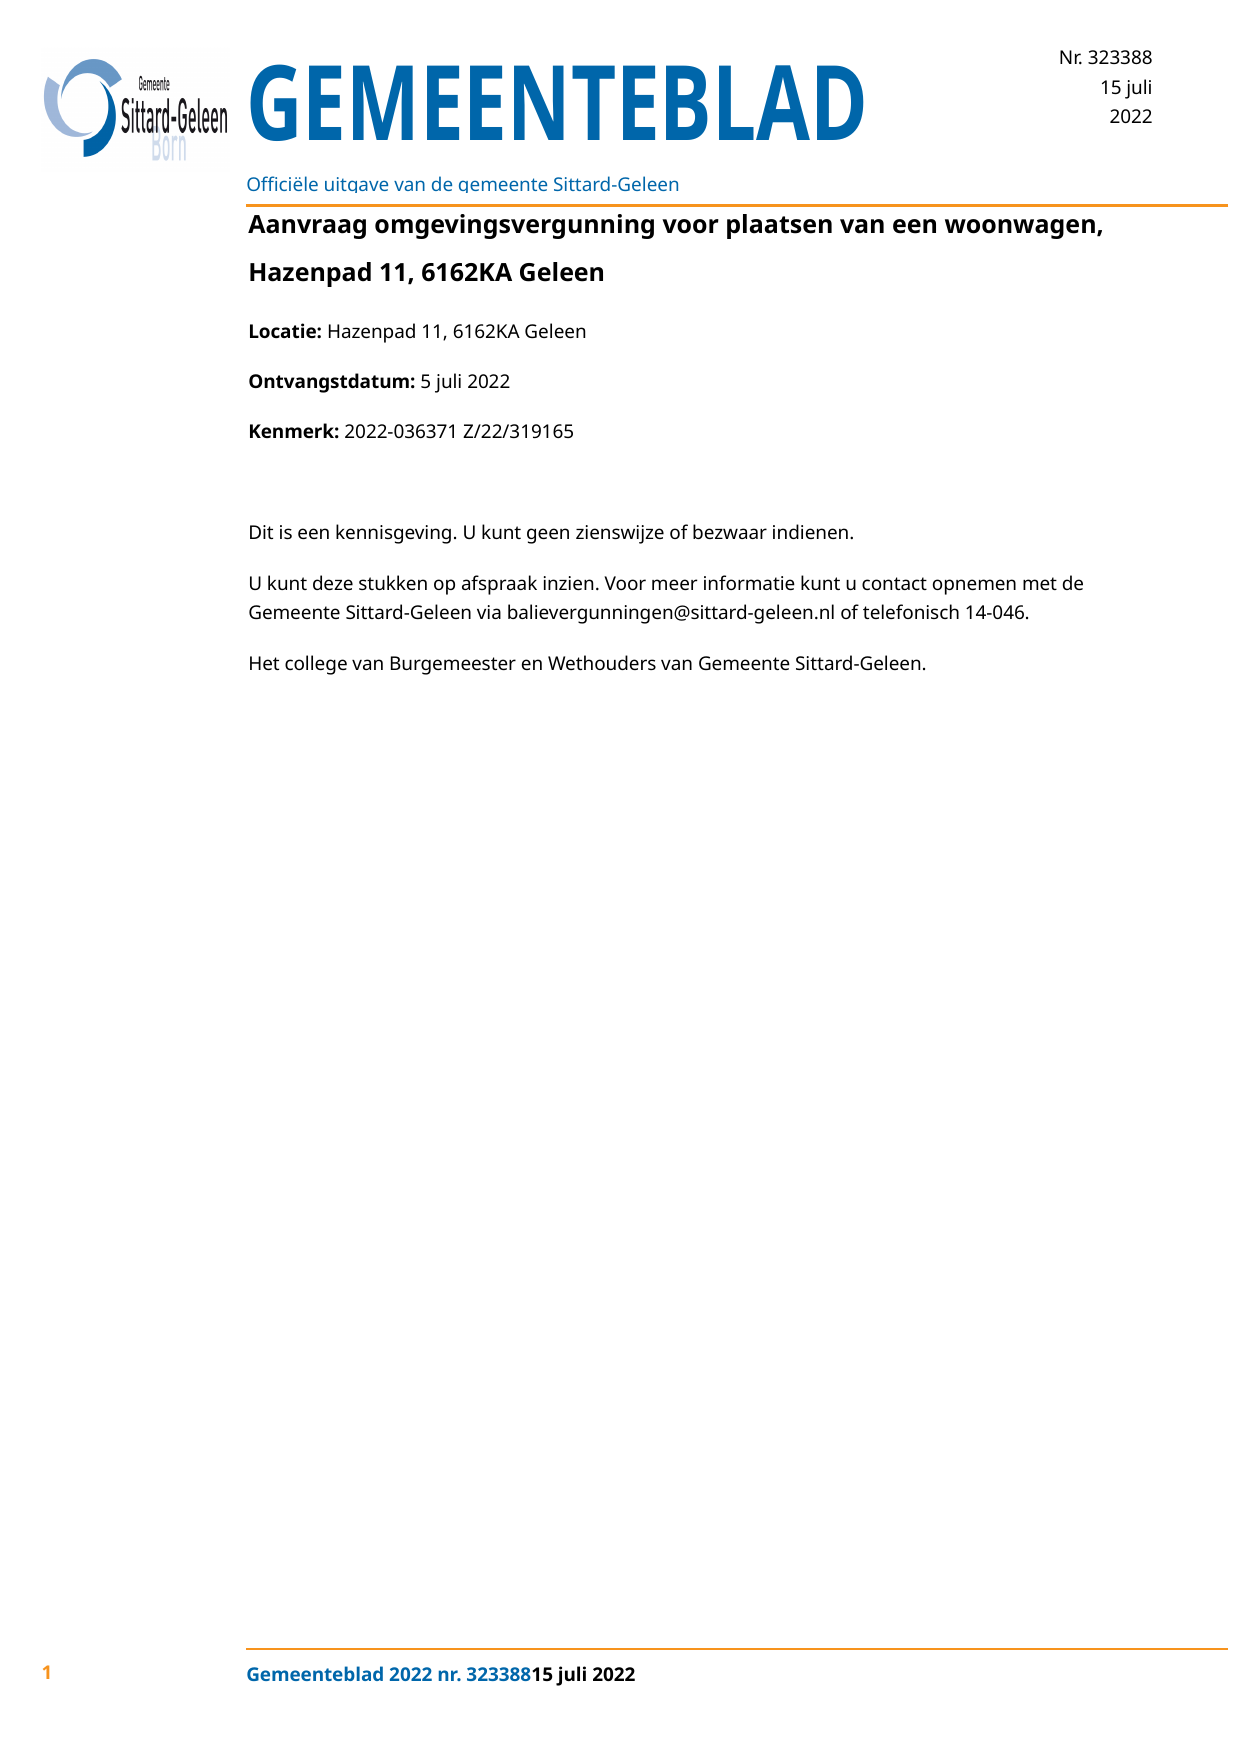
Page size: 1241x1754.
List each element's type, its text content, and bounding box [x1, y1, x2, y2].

picture [41, 47, 231, 172]
text Het college van Burgemeester en Wethouders van Gemeente Sittard-Geleen. [248, 650, 1152, 676]
text Dit is een kennisgeving. U kunt geen zienswijze of bezwaar indienen. [248, 519, 1152, 545]
text Aanvraag omgevingsvergunning voor plaatsen van een woonwagen, Hazenpad 11, 6162KA Geleen [248, 207, 1152, 288]
text Kenmerk: 2022-036371 Z/22/319165 [248, 419, 1152, 444]
text Locatie: Hazenpad 11, 6162KA Geleen [248, 318, 1152, 344]
text U kunt deze stukken op afspraak inzien. Voor meer informatie kunt u contact opnemen met de Gemeente Sittard-Geleen via balievergunningen@sittard-geleen.nl of telefonisch 14-046. [248, 570, 1152, 625]
text Ontvangstdatum: 5 juli 2022 [248, 368, 1152, 394]
